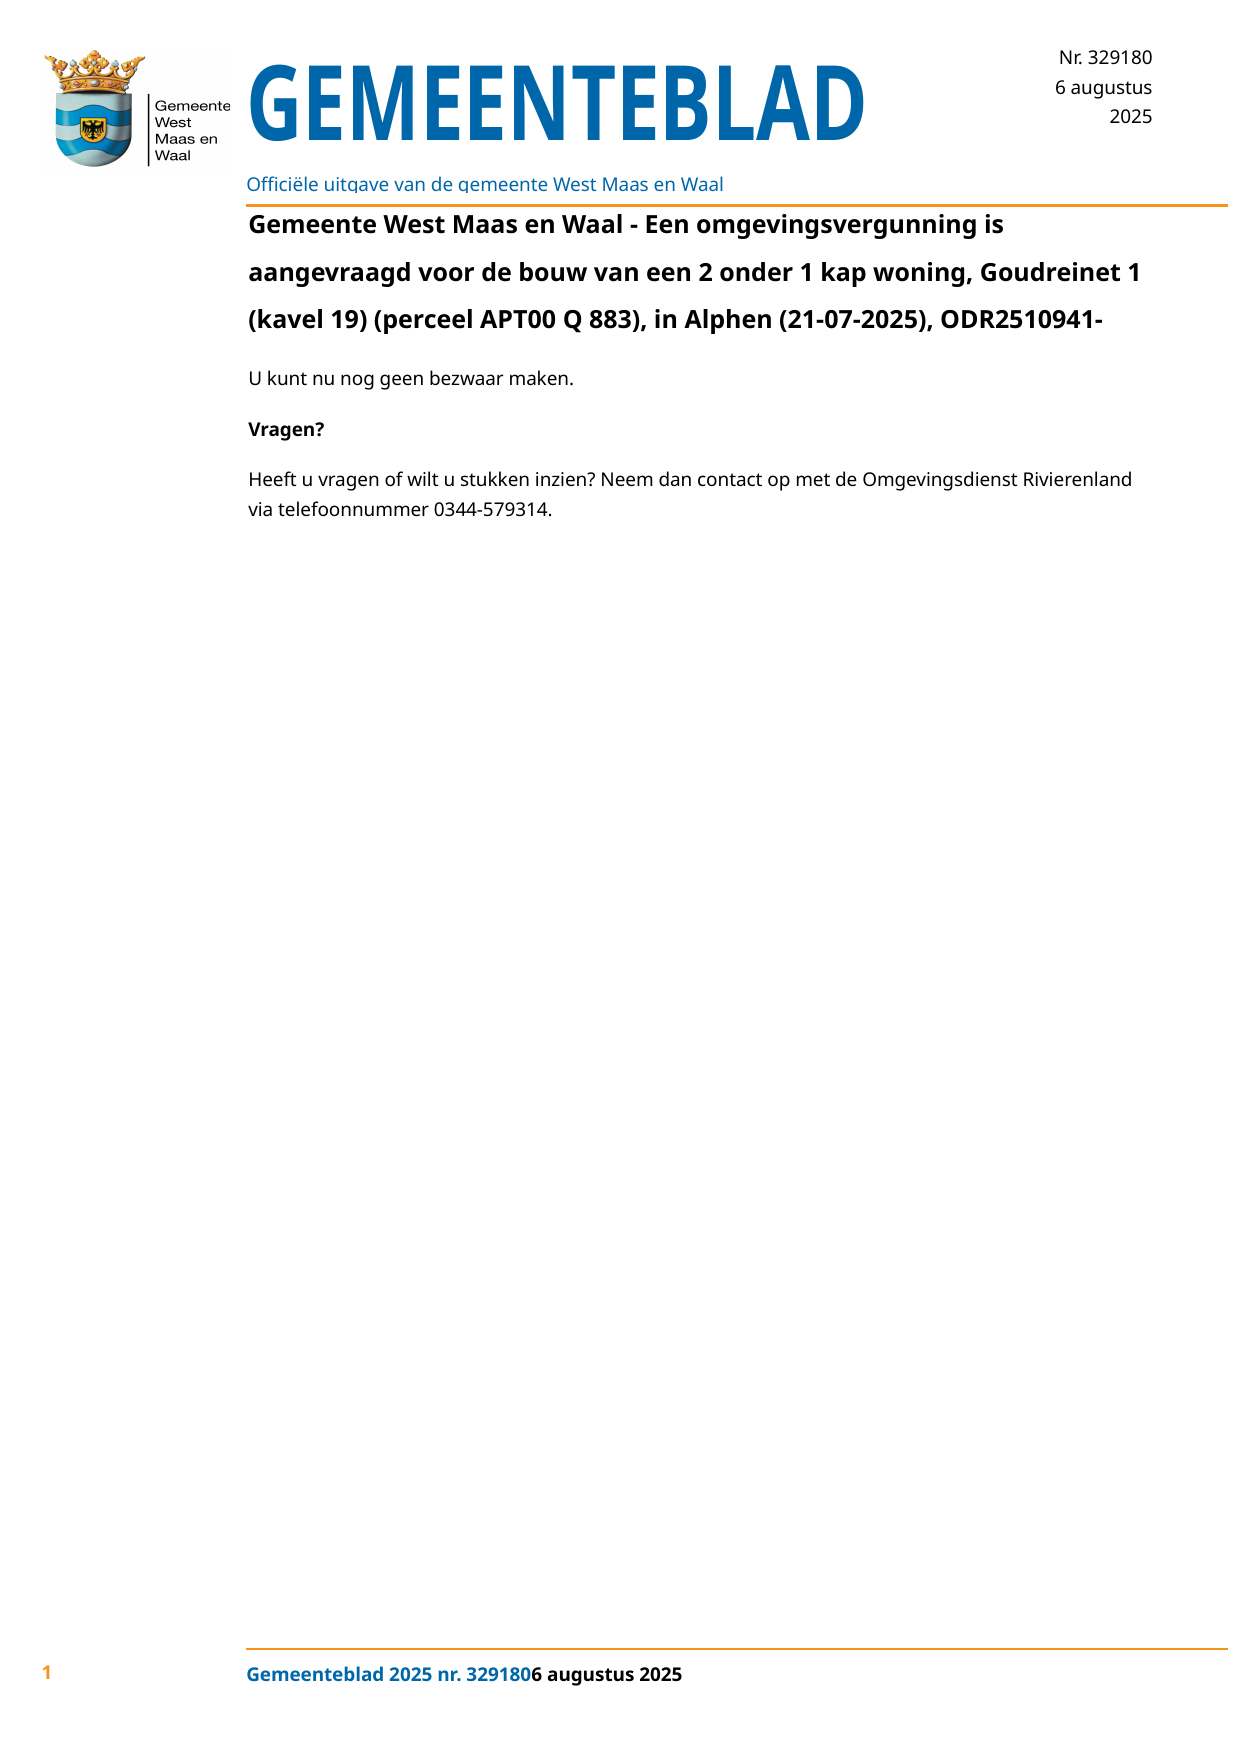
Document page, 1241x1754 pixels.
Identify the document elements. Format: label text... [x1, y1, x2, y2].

text Vragen? [248, 416, 1152, 442]
text U kunt nu nog geen bezwaar maken. [248, 366, 1152, 391]
picture [41, 47, 231, 172]
text Heeft u vragen of wilt u stukken inzien? Neem dan contact op met de Omgevingsdienst Rivierenland via telefoonnummer 0344-579314. [248, 466, 1152, 522]
text Gemeente West Maas en Waal - Een omgevingsvergunning is aangevraagd voor de bouw van een 2 onder 1 kap woning, Goudreinet 1 (kavel 19) (perceel APT00 Q 883), in Alphen (21-07-2025), ODR2510941- [248, 207, 1152, 336]
